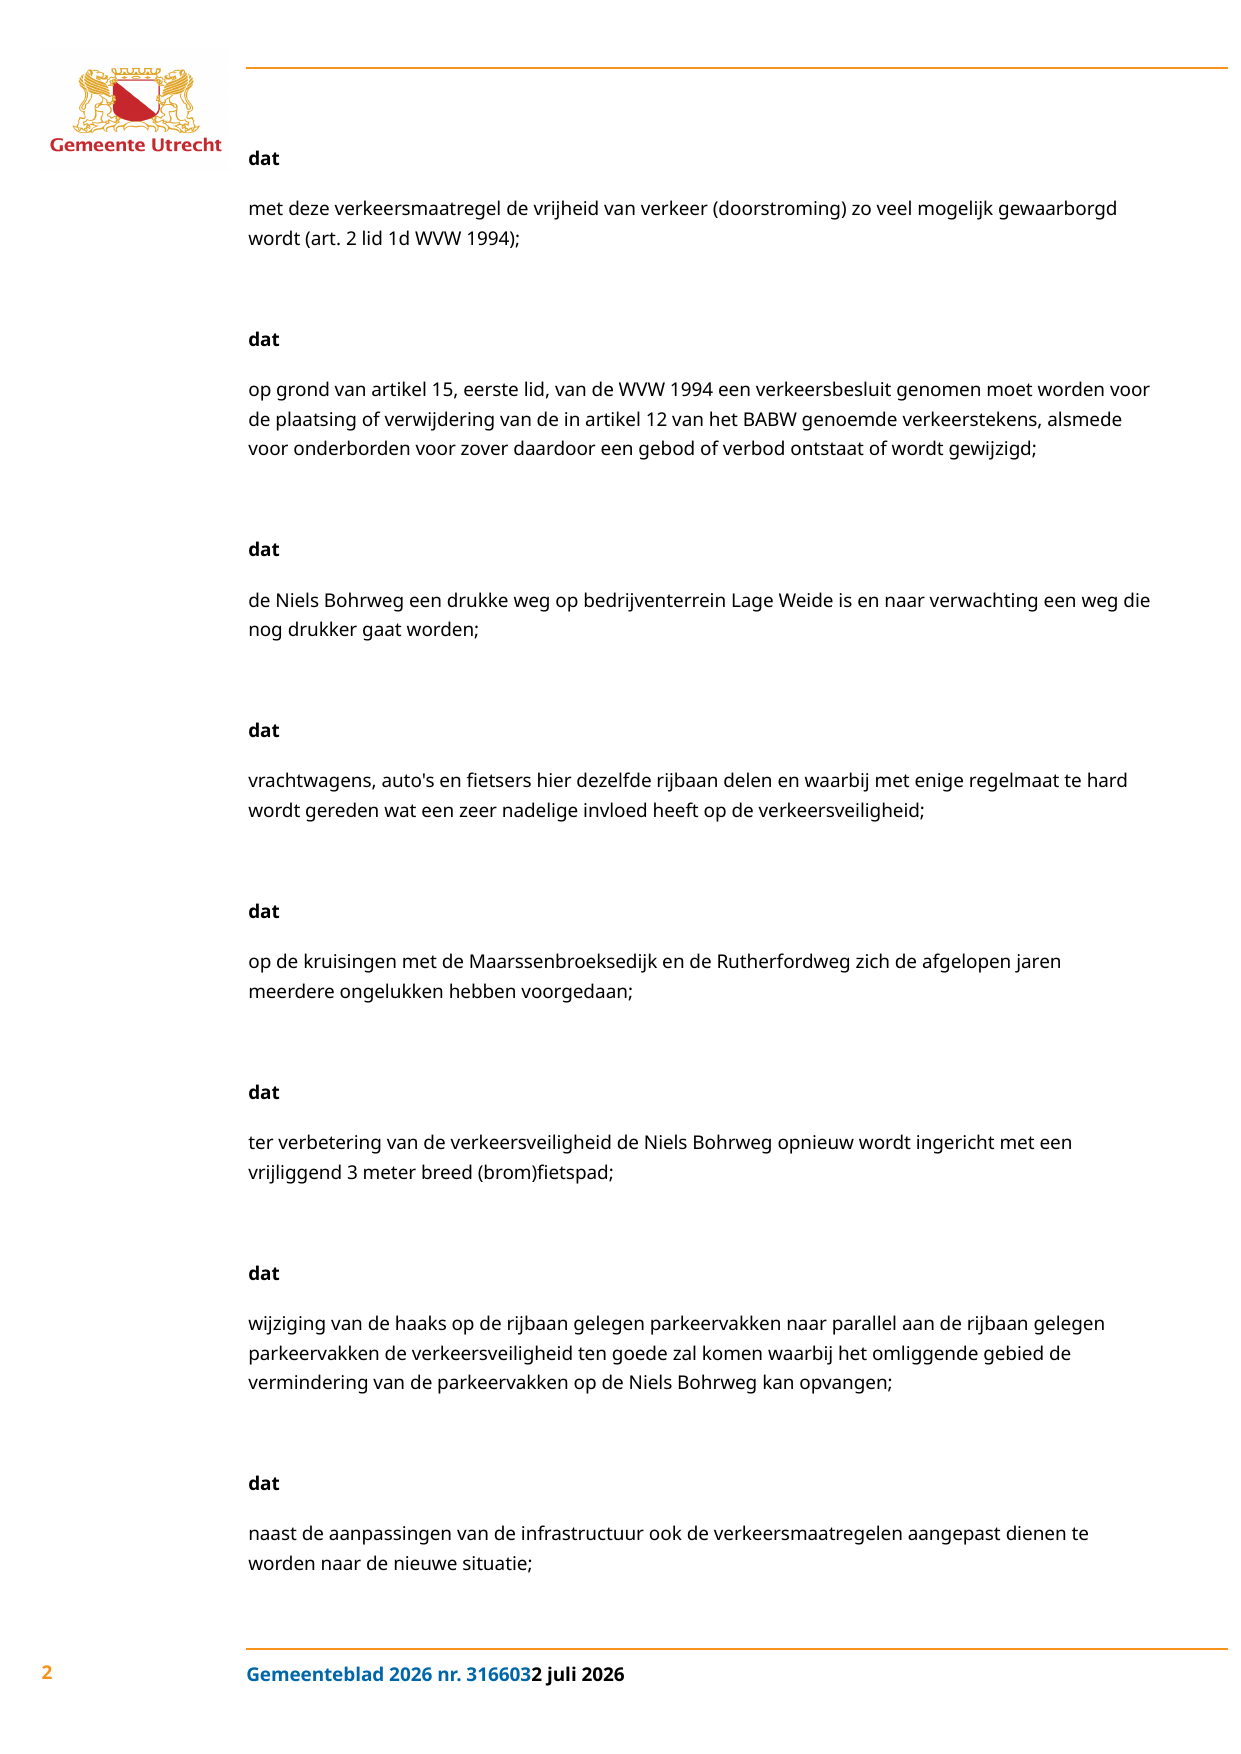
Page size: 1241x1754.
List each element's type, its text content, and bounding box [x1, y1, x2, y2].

text ter verbetering van de verkeersveiligheid de Niels Bohrweg opnieuw wordt ingericht met een vrijliggend 3 meter breed (brom)fietspad; [248, 1129, 1152, 1185]
text met deze verkeersmaatregel de vrijheid van verkeer (doorstroming) zo veel mogelijk gewaarborgd wordt (art. 2 lid 1d WVW 1994); [248, 196, 1152, 251]
text dat [248, 536, 1152, 562]
text dat [248, 717, 1152, 743]
text vrachtwagens, auto's en fietsers hier dezelfde rijbaan delen en waarbij met enige regelmaat te hard wordt gereden wat een zeer nadelige invloed heeft op de verkeersveiligheid; [248, 768, 1152, 823]
text dat [248, 898, 1152, 924]
text naast de aanpassingen van de infrastructuur ook de verkeersmaatregelen aangepast dienen te worden naar de nieuwe situatie; [248, 1521, 1152, 1576]
text op grond van artikel 15, eerste lid, van de WVW 1994 een verkeersbesluit genomen moet worden voor de plaatsing of verwijdering van de in artikel 12 van het BABW genoemde verkeerstekens, alsmede voor onderborden voor zover daardoor een gebod of verbod ontstaat of wordt gewijzigd; [248, 376, 1152, 461]
text dat [248, 326, 1152, 352]
text dat [248, 1260, 1152, 1286]
text dat [248, 145, 1152, 171]
picture [41, 47, 231, 172]
text op de kruisingen met de Maarssenbroeksedijk en de Rutherfordweg zich de afgelopen jaren meerdere ongelukken hebben voorgedaan; [248, 948, 1152, 1004]
text de Niels Bohrweg een drukke weg op bedrijventerrein Lage Weide is en naar verwachting een weg die nog drukker gaat worden; [248, 587, 1152, 642]
text dat [248, 1470, 1152, 1496]
text dat [248, 1079, 1152, 1105]
text wijziging van de haaks op de rijbaan gelegen parkeervakken naar parallel aan de rijbaan gelegen parkeervakken de verkeersveiligheid ten goede zal komen waarbij het omliggende gebied de vermindering van de parkeervakken op de Niels Bohrweg kan opvangen; [248, 1310, 1152, 1395]
